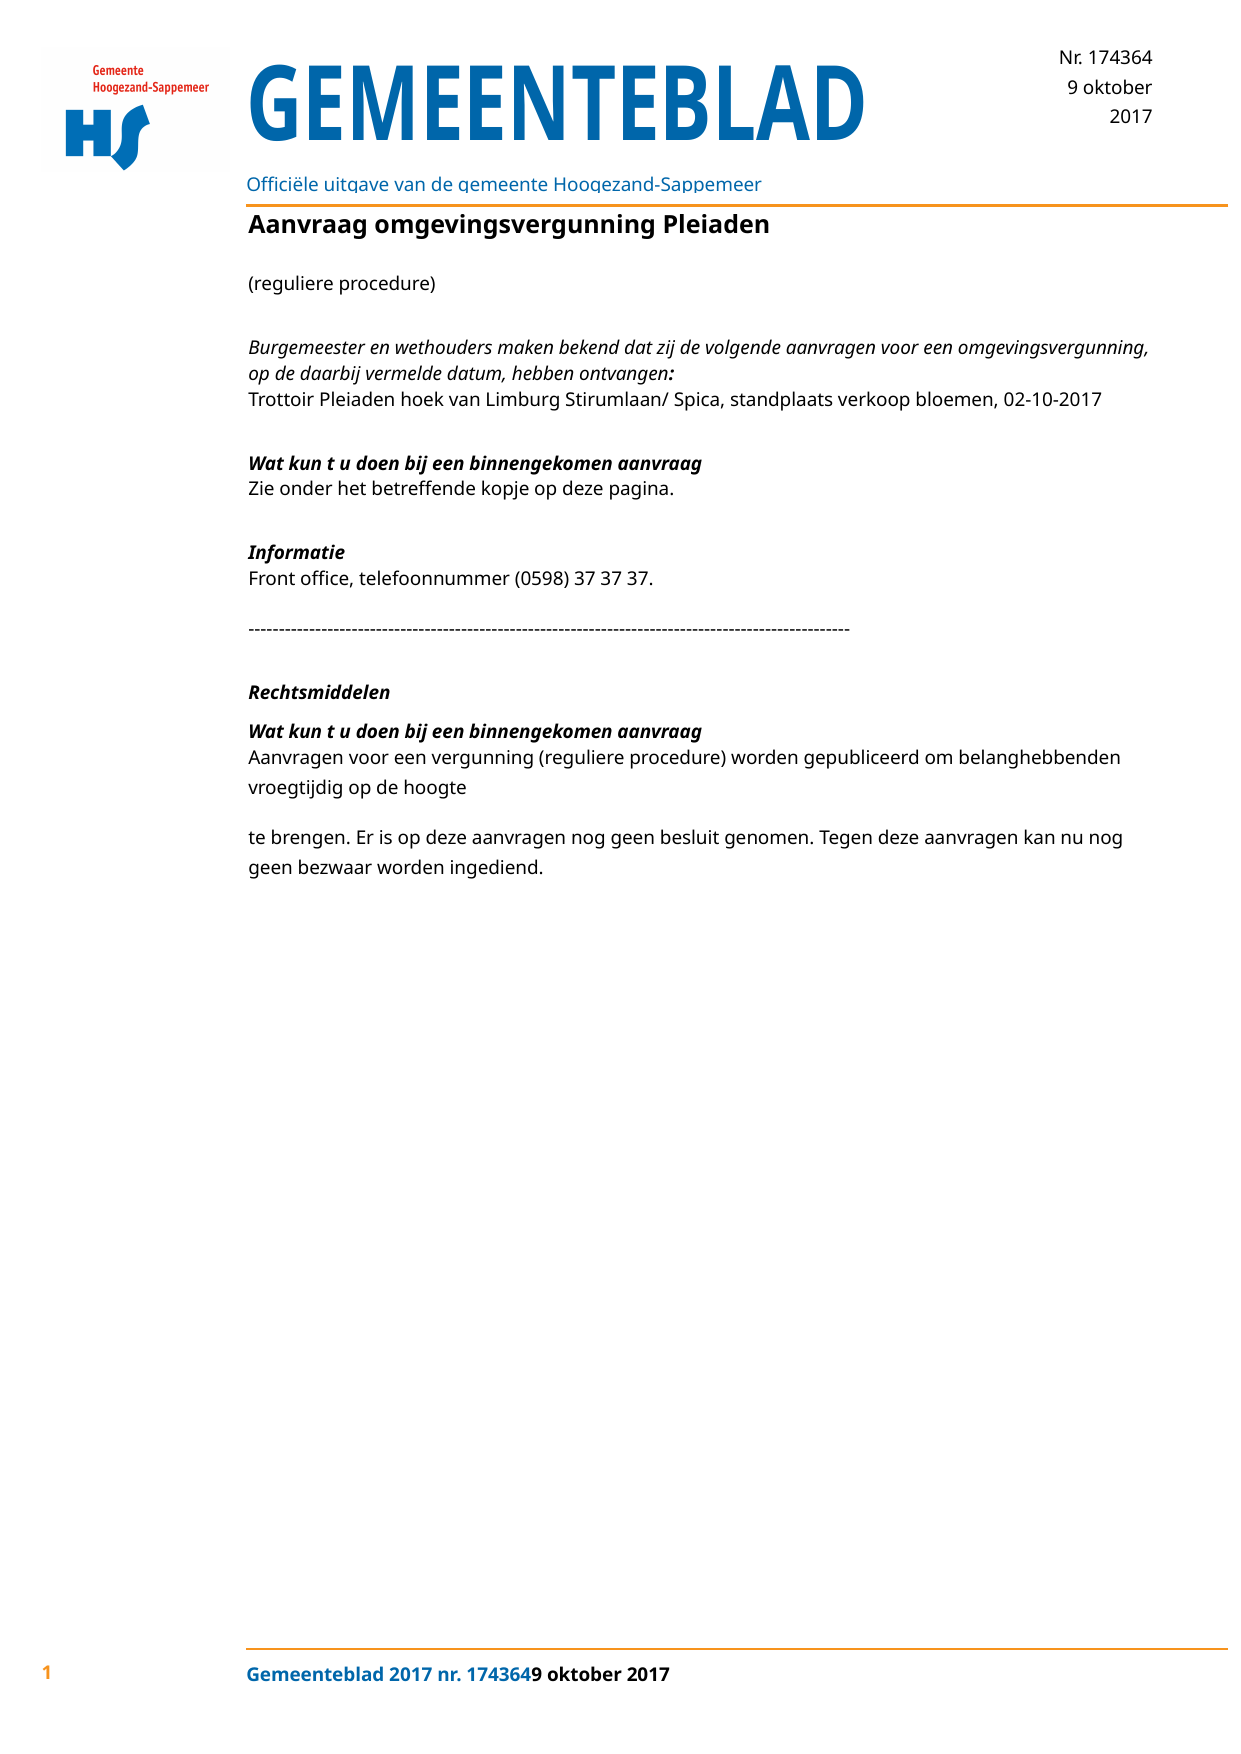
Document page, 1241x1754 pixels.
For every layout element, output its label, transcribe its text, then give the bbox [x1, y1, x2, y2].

text Burgemeester en wethouders maken bekend dat zij de volgende aanvragen voor een omgevingsvergunning, op de daarbij vermelde datum, hebben ontvangen: [248, 334, 1152, 386]
text (reguliere procedure) [248, 270, 1152, 296]
text --------------------------------------------------------------------------------------------------- [248, 616, 1152, 641]
text te brengen. Er is op deze aanvragen nog geen besluit genomen. Tegen deze aanvragen kan nu nog geen bezwaar worden ingediend. [248, 824, 1152, 880]
text Aanvragen voor een vergunning (reguliere procedure) worden gepubliceerd om belanghebbenden vroegtijdig op de hoogte [248, 744, 1152, 800]
text Rechtsmiddelen [248, 679, 1152, 705]
picture [41, 47, 231, 172]
text Informatie [248, 539, 1152, 565]
text Aanvraag omgevingsvergunning Pleiaden [248, 207, 1152, 241]
text Zie onder het betreffende kopje op deze pagina. [248, 475, 1152, 501]
text Trottoir Pleiaden hoek van Limburg Stirumlaan/ Spica, standplaats verkoop bloemen, 02-10-2017 [248, 386, 1152, 411]
text Front office, telefoonnummer (0598) 37 37 37. [248, 565, 1152, 591]
text Wat kun t u doen bij een binnengekomen aanvraag [248, 719, 1152, 744]
text Wat kun t u doen bij een binnengekomen aanvraag [248, 450, 1152, 475]
